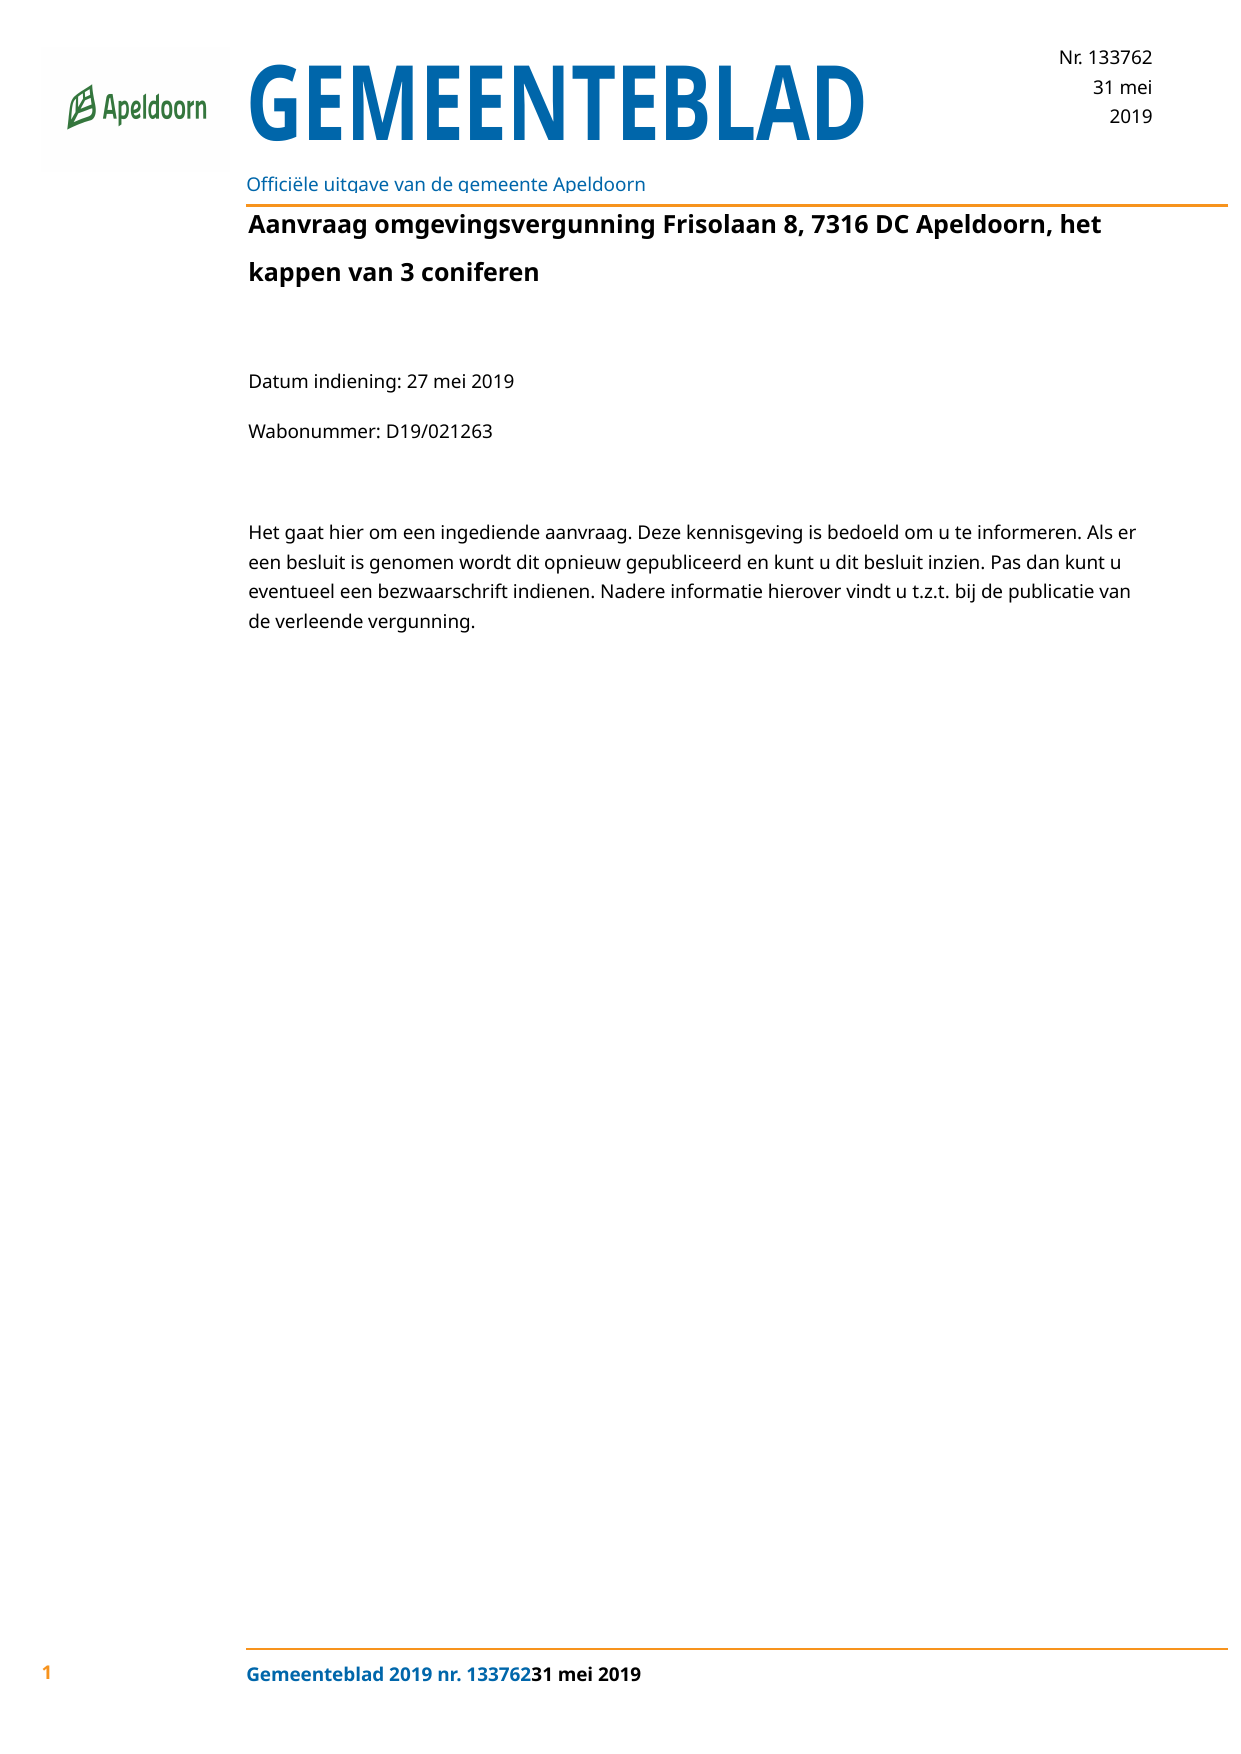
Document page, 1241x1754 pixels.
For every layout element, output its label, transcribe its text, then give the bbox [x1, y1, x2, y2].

text Het gaat hier om een ingediende aanvraag. Deze kennisgeving is bedoeld om u te informeren. Als er een besluit is genomen wordt dit opnieuw gepubliceerd en kunt u dit besluit inzien. Pas dan kunt u eventueel een bezwaarschrift indienen. Nadere informatie hierover vindt u t.z.t. bij de publicatie van de verleende vergunning. [248, 519, 1152, 634]
picture [41, 47, 231, 172]
text Datum indiening: 27 mei 2019 [248, 368, 1152, 394]
text Wabonummer: D19/021263 [248, 419, 1152, 444]
text Aanvraag omgevingsvergunning Frisolaan 8, 7316 DC Apeldoorn, het kappen van 3 coniferen [248, 207, 1152, 288]
